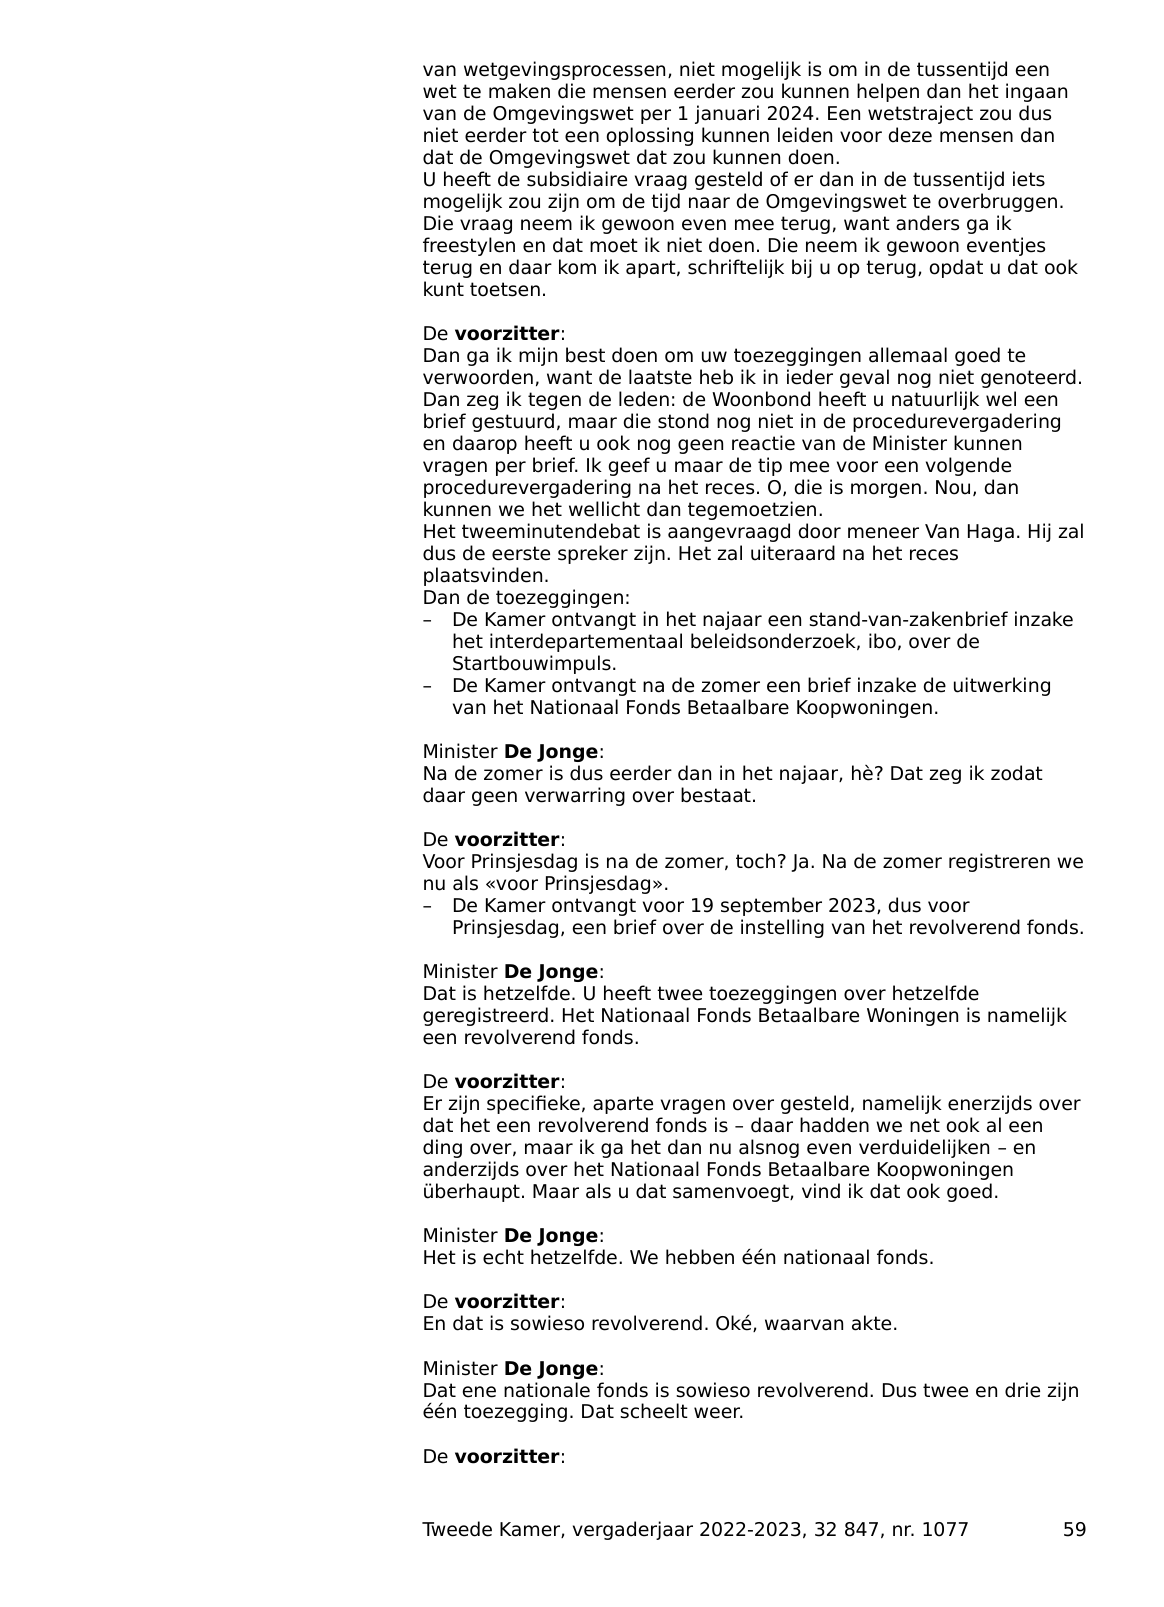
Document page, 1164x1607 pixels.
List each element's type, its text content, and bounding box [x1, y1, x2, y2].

text De voorzitter: [422, 323, 1087, 345]
text De voorzitter: [422, 1291, 1087, 1313]
text Minister De Jonge: [422, 1357, 1087, 1379]
text Dat is hetzelfde. U heeft twee toezeggingen over hetzelfde geregistreerd. Het Nationaal Fonds Betaalbare Woningen is namelijk een revolverend fonds. [422, 983, 1087, 1049]
text van wetgevingsprocessen, niet mogelijk is om in de tussentijd een wet te maken die mensen eerder zou kunnen helpen dan het ingaan van de Omgevingswet per 1 januari 2024. Een wetstraject zou dus niet eerder tot een oplossing kunnen leiden voor deze mensen dan dat de Omgevingswet dat zou kunnen doen. [422, 59, 1087, 169]
text De voorzitter: [422, 829, 1087, 851]
text U heeft de subsidiaire vraag gesteld of er dan in de tussentijd iets mogelijk zou zijn om de tijd naar de Omgevingswet te overbruggen. Die vraag neem ik gewoon even mee terug, want anders ga ik freestylen en dat moet ik niet doen. Die neem ik gewoon eventjes terug en daar kom ik apart, schriftelijk bij u op terug, opdat u dat ook kunt toetsen. [422, 169, 1087, 301]
text Minister De Jonge: [422, 741, 1087, 763]
text – De Kamer ontvangt in het najaar een stand-van-zakenbrief inzake het interdepartementaal beleidsonderzoek, ibo, over de Startbouwimpuls. [422, 609, 1087, 675]
text Minister De Jonge: [422, 1225, 1087, 1247]
text De voorzitter: [422, 1446, 1087, 1468]
text Na de zomer is dus eerder dan in het najaar, hè? Dat zeg ik zodat daar geen verwarring over bestaat. [422, 763, 1087, 807]
text Dat ene nationale fonds is sowieso revolverend. Dus twee en drie zijn één toezegging. Dat scheelt weer. [422, 1379, 1087, 1423]
text De voorzitter: [422, 1071, 1087, 1093]
text Er zijn specifieke, aparte vragen over gesteld, namelijk enerzijds over dat het een revolverend fonds is – daar hadden we net ook al een ding over, maar ik ga het dan nu alsnog even verduidelijken – en anderzijds over het Nationaal Fonds Betaalbare Koopwoningen überhaupt. Maar als u dat samenvoegt, vind ik dat ook goed. [422, 1093, 1087, 1203]
text – De Kamer ontvangt na de zomer een brief inzake de uitwerking van het Nationaal Fonds Betaalbare Koopwoningen. [422, 675, 1087, 719]
text En dat is sowieso revolverend. Oké, waarvan akte. [422, 1313, 1087, 1335]
text – De Kamer ontvangt voor 19 september 2023, dus voor Prinsjesdag, een brief over de instelling van het revolverend fonds. [422, 895, 1087, 939]
text Minister De Jonge: [422, 961, 1087, 983]
text Het tweeminutendebat is aangevraagd door meneer Van Haga. Hij zal dus de eerste spreker zijn. Het zal uiteraard na het reces plaatsvinden. [422, 521, 1087, 587]
text Voor Prinsjesdag is na de zomer, toch? Ja. Na de zomer registreren we nu als «voor Prinsjesdag». [422, 851, 1087, 895]
text Dan de toezeggingen: [422, 587, 1087, 609]
text Het is echt hetzelfde. We hebben één nationaal fonds. [422, 1247, 1087, 1269]
text Dan ga ik mijn best doen om uw toezeggingen allemaal goed te verwoorden, want de laatste heb ik in ieder geval nog niet genoteerd. Dan zeg ik tegen de leden: de Woonbond heeft u natuurlijk wel een brief gestuurd, maar die stond nog niet in de procedurevergadering en daarop heeft u ook nog geen reactie van de Minister kunnen vragen per brief. Ik geef u maar de tip mee voor een volgende procedurevergadering na het reces. O, die is morgen. Nou, dan kunnen we het wellicht dan tegemoetzien. [422, 345, 1087, 521]
